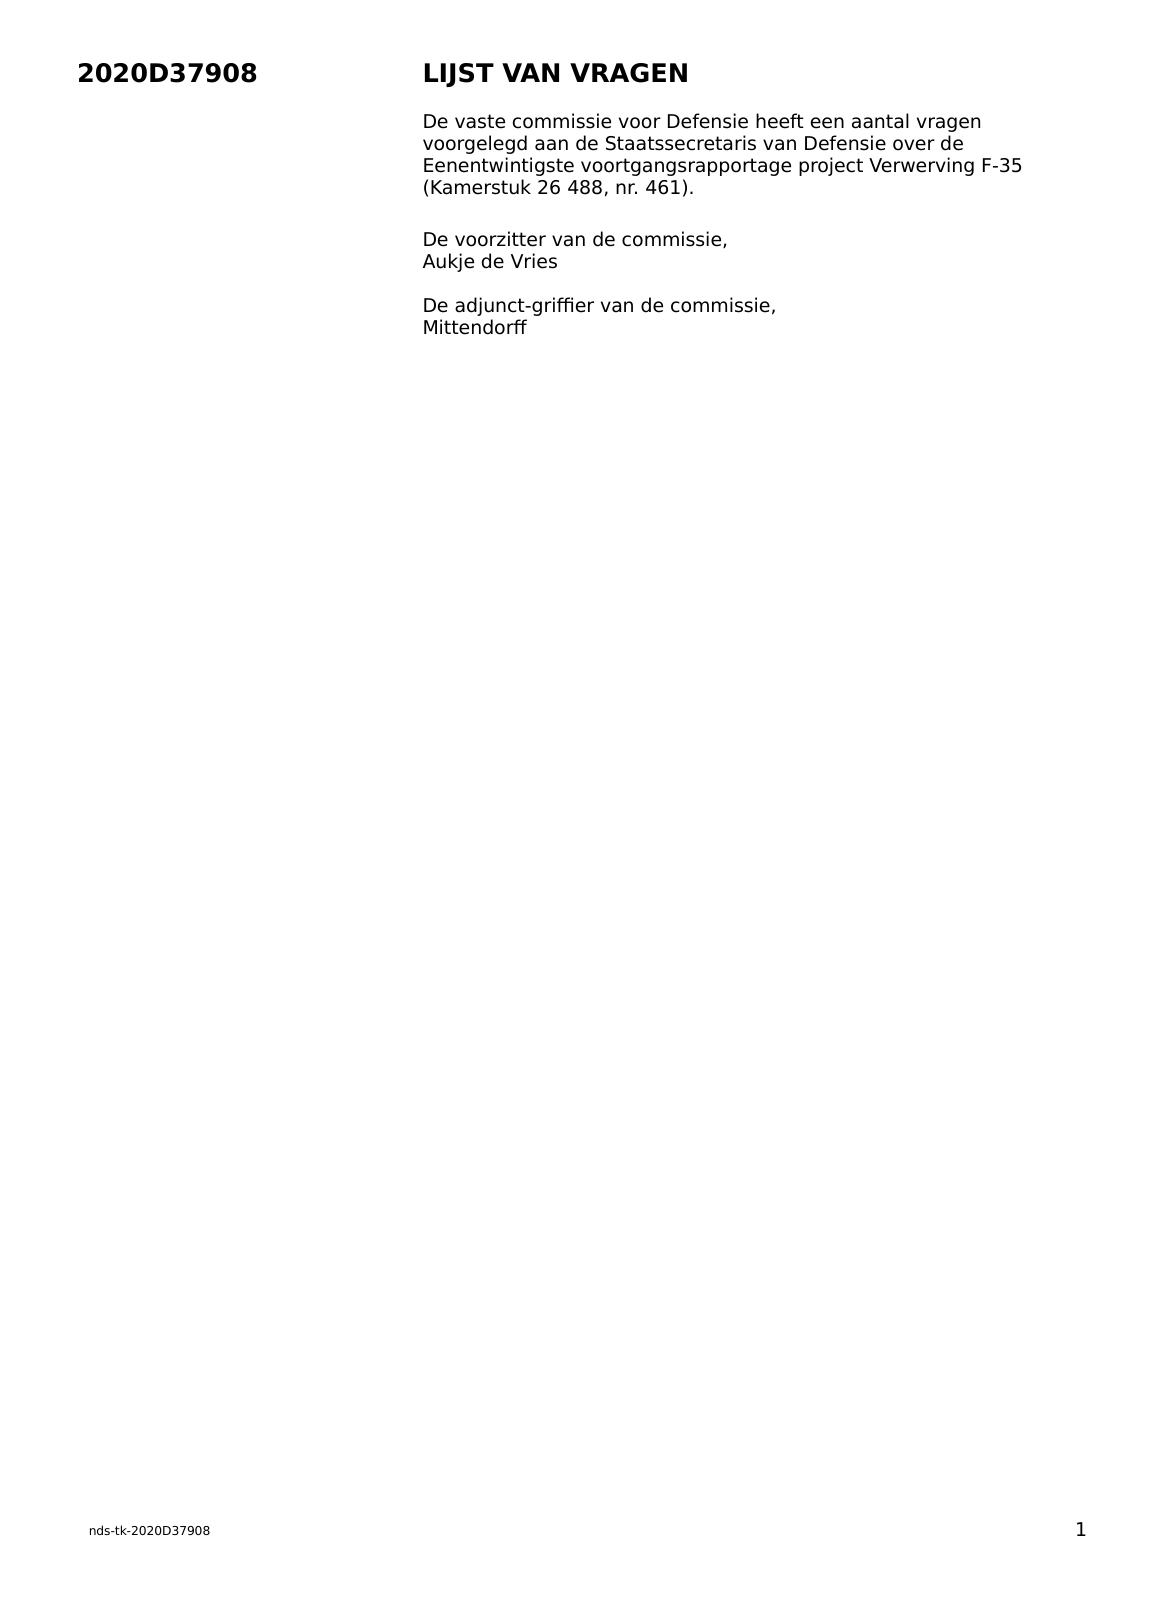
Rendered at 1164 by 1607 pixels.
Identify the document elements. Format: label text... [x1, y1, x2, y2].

text De adjunct-griffier van de commissie, Mittendorff [422, 295, 1087, 339]
text De voorzitter van de commissie, Aukje de Vries [422, 229, 1087, 273]
text De vaste commissie voor Defensie heeft een aantal vragen voorgelegd aan de Staatssecretaris van Defensie over de Eenentwintigste voortgangsrapportage project Verwerving F-35 (Kamerstuk 26 488, nr. 461). [422, 111, 1087, 199]
text 2020D37908 LIJST VAN VRAGEN [77, 59, 1087, 89]
text nds-tk-2020D37908 [88, 1524, 323, 1538]
